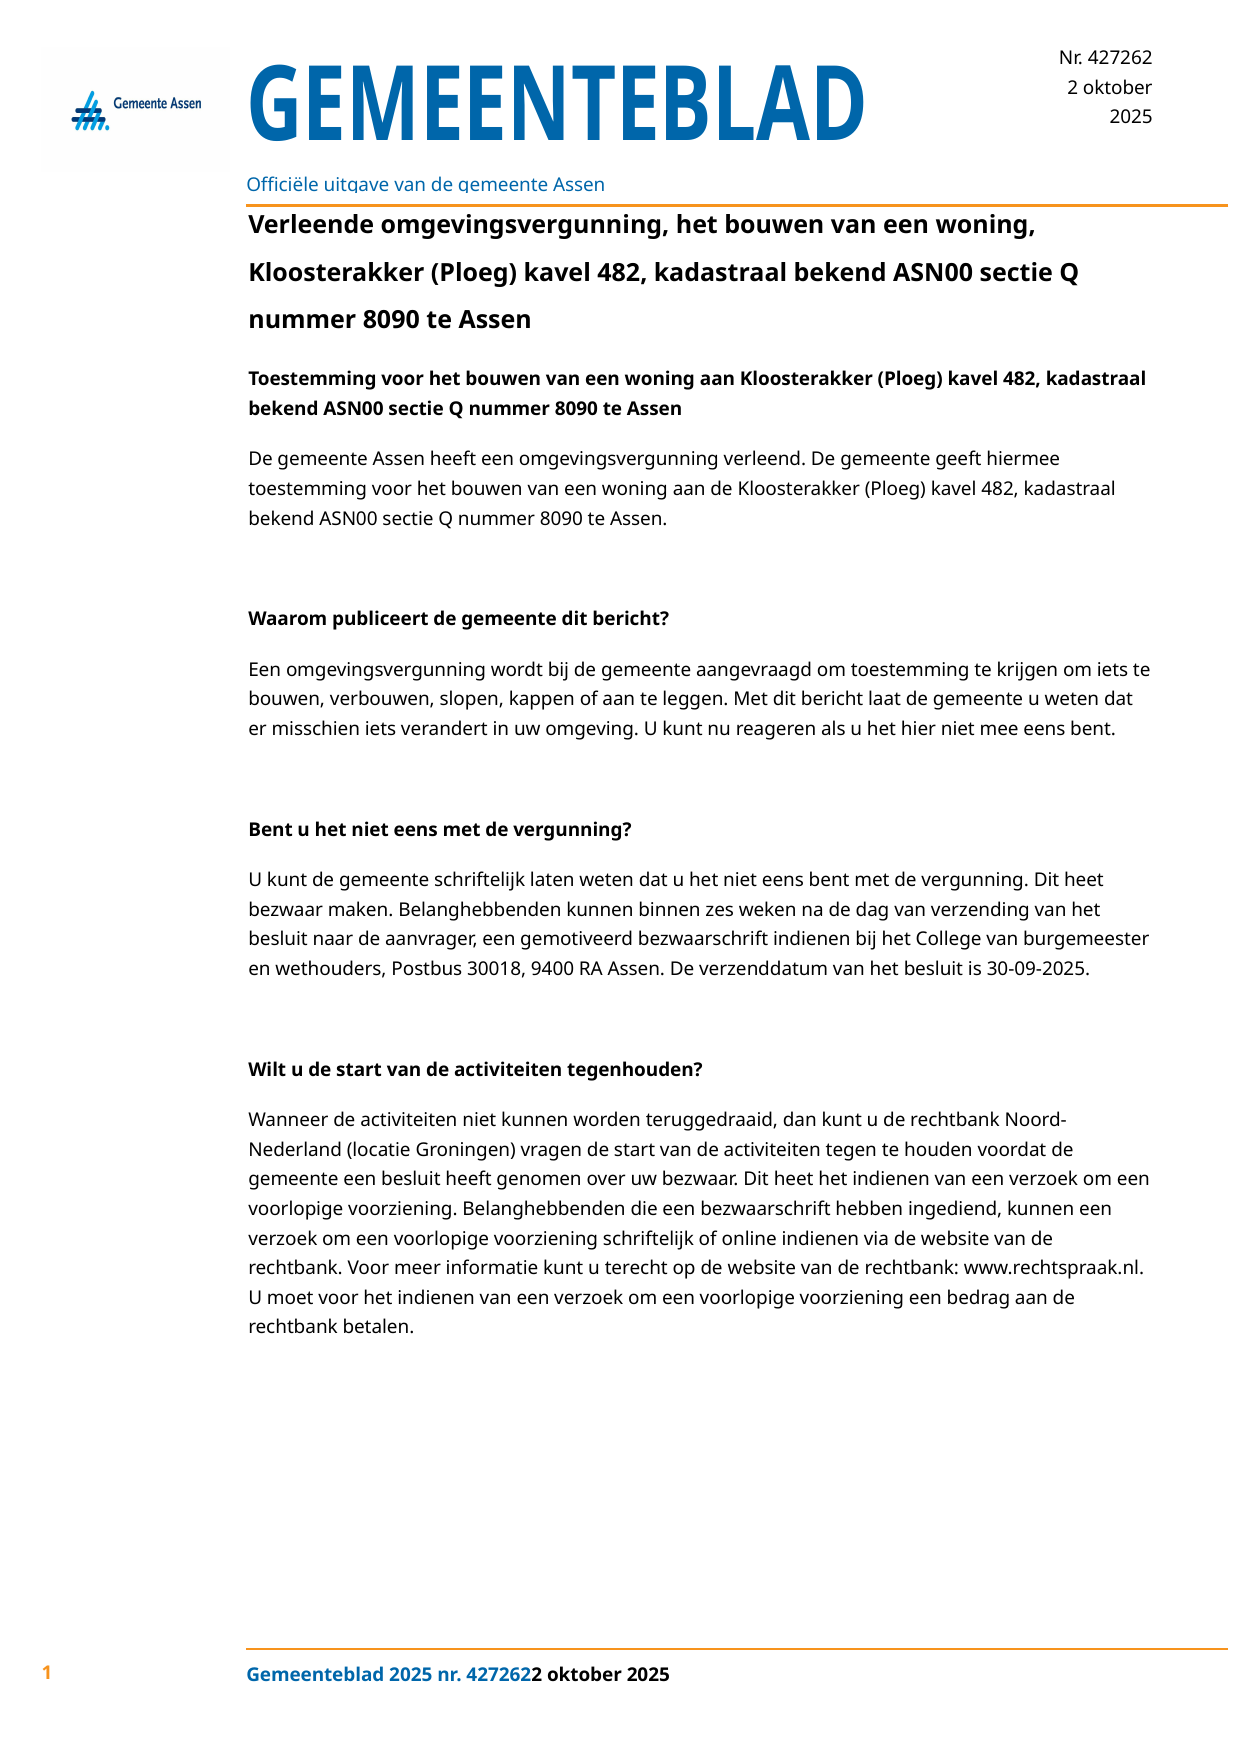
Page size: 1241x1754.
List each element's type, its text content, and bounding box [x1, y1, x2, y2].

picture [41, 47, 231, 172]
text De gemeente Assen heeft een omgevingsvergunning verleend. De gemeente geeft hiermee toestemming voor het bouwen van een woning aan de Kloosterakker (Ploeg) kavel 482, kadastraal bekend ASN00 sectie Q nummer 8090 te Assen. [248, 446, 1152, 530]
text Bent u het niet eens met de vergunning? [248, 816, 1152, 842]
text U kunt de gemeente schriftelijk laten weten dat u het niet eens bent met de vergunning. Dit heet bezwaar maken. Belanghebbenden kunnen binnen zes weken na de dag van verzending van het besluit naar de aanvrager, een gemotiveerd bezwaarschrift indienen bij het College van burgemeester en wethouders, Postbus 30018, 9400 RA Assen. De verzenddatum van het besluit is 30-09-2025. [248, 866, 1152, 981]
text Waarom publiceert de gemeente dit bericht? [248, 606, 1152, 631]
text Wanneer de activiteiten niet kunnen worden teruggedraaid, dan kunt u de rechtbank Noord-Nederland (locatie Groningen) vragen de start van de activiteiten tegen te houden voordat de gemeente een besluit heeft genomen over uw bezwaar. Dit heet het indienen van een verzoek om een voorlopige voorziening. Belanghebbenden die een bezwaarschrift hebben ingediend, kunnen een verzoek om een voorlopige voorziening schriftelijk of online indienen via de website van de rechtbank. Voor meer informatie kunt u terecht op de website van de rechtbank: www.rechtspraak.nl. U moet voor het indienen van een verzoek om een voorlopige voorziening een bedrag aan de rechtbank betalen. [248, 1106, 1152, 1339]
text Toestemming voor het bouwen van een woning aan Kloosterakker (Ploeg) kavel 482, kadastraal bekend ASN00 sectie Q nummer 8090 te Assen [248, 366, 1152, 421]
text Verleende omgevingsvergunning, het bouwen van een woning, Kloosterakker (Ploeg) kavel 482, kadastraal bekend ASN00 sectie Q nummer 8090 te Assen [248, 207, 1152, 336]
text Een omgevingsvergunning wordt bij de gemeente aangevraagd om toestemming te krijgen om iets te bouwen, verbouwen, slopen, kappen of aan te leggen. Met dit bericht laat de gemeente u weten dat er misschien iets verandert in uw omgeving. U kunt nu reageren als u het hier niet mee eens bent. [248, 656, 1152, 741]
text Wilt u de start van de activiteiten tegenhouden? [248, 1056, 1152, 1082]
